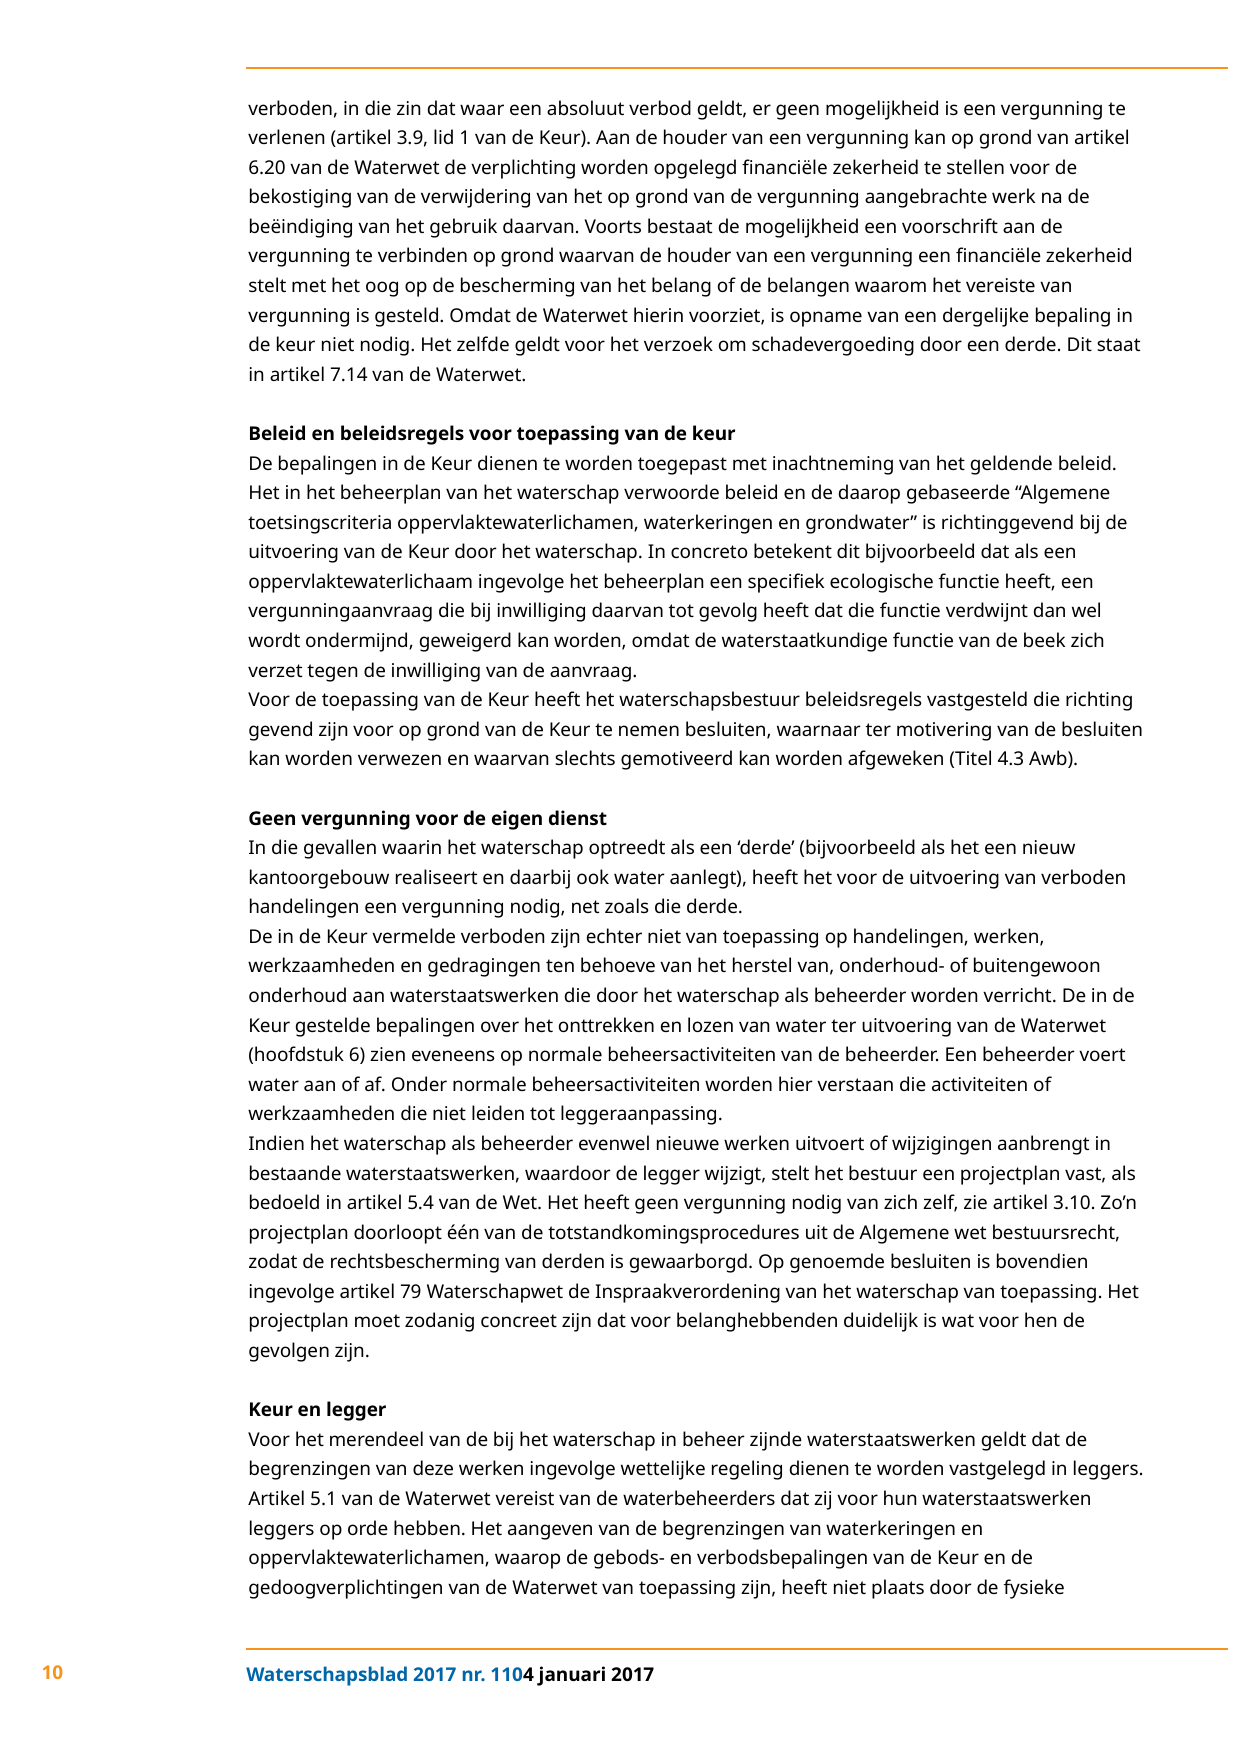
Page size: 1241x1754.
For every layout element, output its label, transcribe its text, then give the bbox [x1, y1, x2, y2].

text De in de Keur vermelde verboden zijn echter niet van toepassing op handelingen, werken, werkzaamheden en gedragingen ten behoeve van het herstel van, onderhoud- of buitengewoon onderhoud aan waterstaatswerken die door het waterschap als beheerder worden verricht. De in de Keur gestelde bepalingen over het onttrekken en lozen van water ter uitvoering van de Waterwet (hoofdstuk 6) zien eveneens op normale beheersactiviteiten van de beheerder. Een beheerder voert water aan of af. Onder normale beheersactiviteiten worden hier verstaan die activiteiten of werkzaamheden die niet leiden tot leggeraanpassing. [248, 923, 1152, 1126]
text Geen vergunning voor de eigen dienst [248, 805, 1152, 831]
text Beleid en beleidsregels voor toepassing van de keur [248, 420, 1152, 446]
text Keur en legger [248, 1396, 1152, 1422]
text Voor de toepassing van de Keur heeft het waterschapsbestuur beleidsregels vastgesteld die richting gevend zijn voor op grond van de Keur te nemen besluiten, waarnaar ter motivering van de besluiten kan worden verwezen en waarvan slechts gemotiveerd kan worden afgeweken (Titel 4.3 Awb). [248, 686, 1152, 771]
text Indien het waterschap als beheerder evenwel nieuwe werken uitvoert of wijzigingen aanbrengt in bestaande waterstaatswerken, waardoor de legger wijzigt, stelt het bestuur een projectplan vast, als bedoeld in artikel 5.4 van de Wet. Het heeft geen vergunning nodig van zich zelf, zie artikel 3.10. Zo’n projectplan doorloopt één van de totstandkomingsprocedures uit de Algemene wet bestuursrecht, zodat de rechtsbescherming van derden is gewaarborgd. Op genoemde besluiten is bovendien ingevolge artikel 79 Waterschapwet de Inspraakverordening van het waterschap van toepassing. Het projectplan moet zodanig concreet zijn dat voor belanghebbenden duidelijk is wat voor hen de gevolgen zijn. [248, 1130, 1152, 1363]
text verboden, in die zin dat waar een absoluut verbod geldt, er geen mogelijkheid is een vergunning te verlenen (artikel 3.9, lid 1 van de Keur). Aan de houder van een vergunning kan op grond van artikel 6.20 van de Waterwet de verplichting worden opgelegd financiële zekerheid te stellen voor de bekostiging van de verwijdering van het op grond van de vergunning aangebrachte werk na de beëindiging van het gebruik daarvan. Voorts bestaat de mogelijkheid een voorschrift aan de vergunning te verbinden op grond waarvan de houder van een vergunning een financiële zekerheid stelt met het oog op de bescherming van het belang of de belangen waarom het vereiste van vergunning is gesteld. Omdat de Waterwet hierin voorziet, is opname van een dergelijke bepaling in de keur niet nodig. Het zelfde geldt voor het verzoek om schadevergoeding door een derde. Dit staat in artikel 7.14 van de Waterwet. [248, 95, 1152, 387]
text Voor het merendeel van de bij het waterschap in beheer zijnde waterstaatswerken geldt dat de begrenzingen van deze werken ingevolge wettelijke regeling dienen te worden vastgelegd in leggers. Artikel 5.1 van de Waterwet vereist van de waterbeheerders dat zij voor hun waterstaatswerken leggers op orde hebben. Het aangeven van de begrenzingen van waterkeringen en oppervlaktewaterlichamen, waarop de gebods- en verbodsbepalingen van de Keur en de gedoogverplichtingen van de Waterwet van toepassing zijn, heeft niet plaats door de fysieke [248, 1426, 1152, 1600]
text De bepalingen in de Keur dienen te worden toegepast met inachtneming van het geldende beleid. Het in het beheerplan van het waterschap verwoorde beleid en de daarop gebaseerde “Algemene toetsingscriteria oppervlaktewaterlichamen, waterkeringen en grondwater” is richtinggevend bij de uitvoering van de Keur door het waterschap. In concreto betekent dit bijvoorbeeld dat als een oppervlaktewaterlichaam ingevolge het beheerplan een specifiek ecologische functie heeft, een vergunningaanvraag die bij inwilliging daarvan tot gevolg heeft dat die functie verdwijnt dan wel wordt ondermijnd, geweigerd kan worden, omdat de waterstaatkundige functie van de beek zich verzet tegen de inwilliging van de aanvraag. [248, 450, 1152, 683]
text In die gevallen waarin het waterschap optreedt als een ‘derde’ (bijvoorbeeld als het een nieuw kantoorgebouw realiseert en daarbij ook water aanlegt), heeft het voor de uitvoering van verboden handelingen een vergunning nodig, net zoals die derde. [248, 834, 1152, 919]
picture [41, 47, 231, 172]
